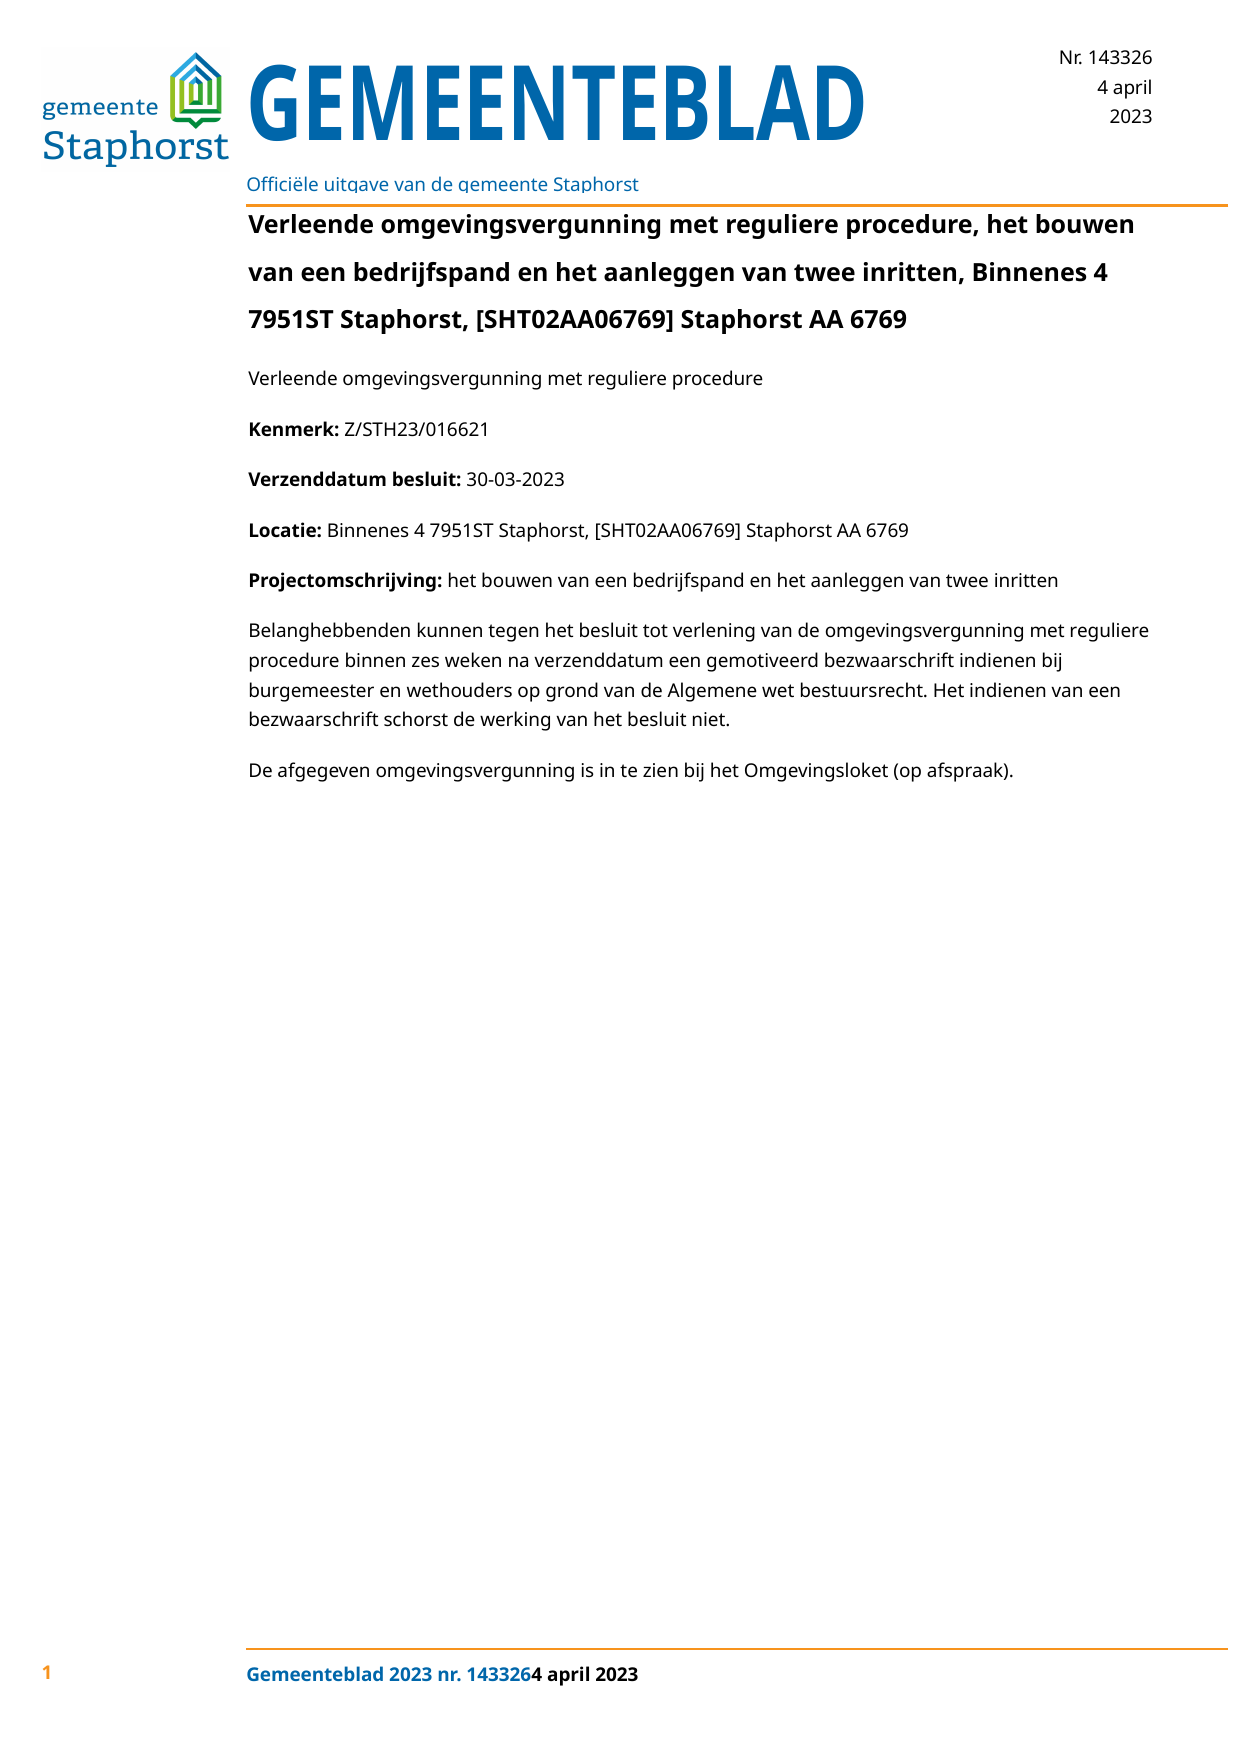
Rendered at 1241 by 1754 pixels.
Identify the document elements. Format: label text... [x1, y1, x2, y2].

text Locatie: Binnenes 4 7951ST Staphorst, [SHT02AA06769] Staphorst AA 6769 [248, 517, 1152, 542]
text Verleende omgevingsvergunning met reguliere procedure, het bouwen van een bedrijfspand en het aanleggen van twee inritten, Binnenes 4 7951ST Staphorst, [SHT02AA06769] Staphorst AA 6769 [248, 207, 1152, 336]
text Kenmerk: Z/STH23/016621 [248, 416, 1152, 442]
text Belanghebbenden kunnen tegen het besluit tot verlening van de omgevingsvergunning met reguliere procedure binnen zes weken na verzenddatum een gemotiveerd bezwaarschrift indienen bij burgemeester en wethouders op grond van de Algemene wet bestuursrecht. Het indienen van een bezwaarschrift schorst de werking van het besluit niet. [248, 618, 1152, 732]
picture [41, 47, 231, 172]
text Projectomschrijving: het bouwen van een bedrijfspand en het aanleggen van twee inritten [248, 567, 1152, 593]
text Verleende omgevingsvergunning met reguliere procedure [248, 366, 1152, 391]
text De afgegeven omgevingsvergunning is in te zien bij het Omgevingsloket (op afspraak). [248, 757, 1152, 782]
text Verzenddatum besluit: 30-03-2023 [248, 466, 1152, 492]
